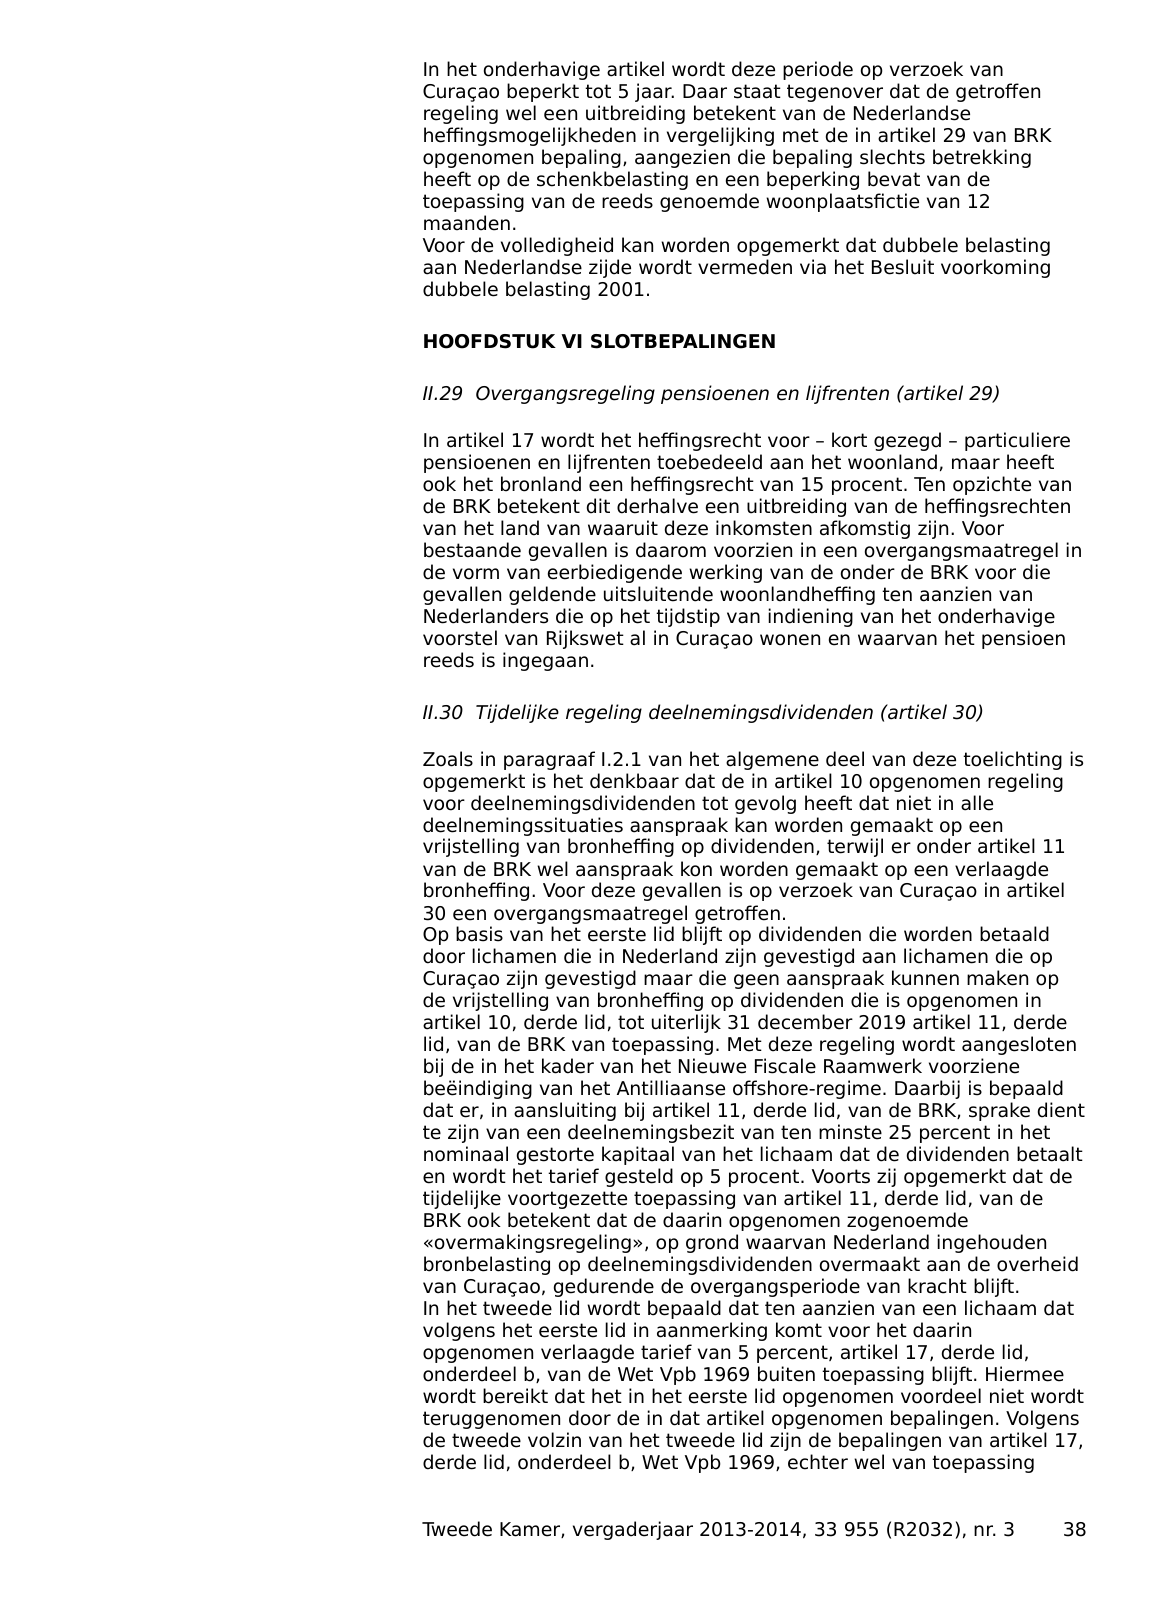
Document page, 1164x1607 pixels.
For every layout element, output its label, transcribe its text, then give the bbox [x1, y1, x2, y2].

text In het onderhavige artikel wordt deze periode op verzoek van Curaçao beperkt tot 5 jaar. Daar staat tegenover dat de getroffen regeling wel een uitbreiding betekent van de Nederlandse heffingsmogelijkheden in vergelijking met de in artikel 29 van BRK opgenomen bepaling, aangezien die bepaling slechts betrekking heeft op de schenkbelasting en een beperking bevat van de toepassing van de reeds genoemde woonplaatsfictie van 12 maanden. [422, 59, 1087, 235]
text In artikel 17 wordt het heffingsrecht voor – kort gezegd – particuliere pensioenen en lijfrenten toebedeeld aan het woonland, maar heeft ook het bronland een heffingsrecht van 15 procent. Ten opzichte van de BRK betekent dit derhalve een uitbreiding van de heffingsrechten van het land van waaruit deze inkomsten afkomstig zijn. Voor bestaande gevallen is daarom voorzien in een overgangsmaatregel in de vorm van eerbiedigende werking van de onder de BRK voor die gevallen geldende uitsluitende woonlandheffing ten aanzien van Nederlanders die op het tijdstip van indiening van het onderhavige voorstel van Rijkswet al in Curaçao wonen en waarvan het pensioen reeds is ingegaan. [422, 430, 1087, 672]
text In het tweede lid wordt bepaald dat ten aanzien van een lichaam dat volgens het eerste lid in aanmerking komt voor het daarin opgenomen verlaagde tarief van 5 percent, artikel 17, derde lid, onderdeel b, van de Wet Vpb 1969 buiten toepassing blijft. Hiermee wordt bereikt dat het in het eerste lid opgenomen voordeel niet wordt teruggenomen door de in dat artikel opgenomen bepalingen. Volgens de tweede volzin van het tweede lid zijn de bepalingen van artikel 17, derde lid, onderdeel b, Wet Vpb 1969, echter wel van toepassing [422, 1298, 1087, 1474]
subtitle II.30 Tijdelijke regeling deelnemingsdividenden (artikel 30) [422, 702, 1087, 723]
text Op basis van het eerste lid blijft op dividenden die worden betaald door lichamen die in Nederland zijn gevestigd aan lichamen die op Curaçao zijn gevestigd maar die geen aanspraak kunnen maken op de vrijstelling van bronheffing op dividenden die is opgenomen in artikel 10, derde lid, tot uiterlijk 31 december 2019 artikel 11, derde lid, van de BRK van toepassing. Met deze regeling wordt aangesloten bij de in het kader van het Nieuwe Fiscale Raamwerk voorziene beëindiging van het Antilliaanse offshore-regime. Daarbij is bepaald dat er, in aansluiting bij artikel 11, derde lid, van de BRK, sprake dient te zijn van een deelnemingsbezit van ten minste 25 percent in het nominaal gestorte kapitaal van het lichaam dat de dividenden betaalt en wordt het tarief gesteld op 5 procent. Voorts zij opgemerkt dat de tijdelijke voortgezette toepassing van artikel 11, derde lid, van de BRK ook betekent dat de daarin opgenomen zogenoemde «overmakingsregeling», op grond waarvan Nederland ingehouden bronbelasting op deelnemingsdividenden overmaakt aan de overheid van Curaçao, gedurende de overgangsperiode van kracht blijft. [422, 924, 1087, 1298]
text Voor de volledigheid kan worden opgemerkt dat dubbele belasting aan Nederlandse zijde wordt vermeden via het Besluit voorkoming dubbele belasting 2001. [422, 235, 1087, 301]
subtitle HOOFDSTUK VI SLOTBEPALINGEN [422, 331, 1087, 353]
text Zoals in paragraaf I.2.1 van het algemene deel van deze toelichting is opgemerkt is het denkbaar dat de in artikel 10 opgenomen regeling voor deelnemingsdividenden tot gevolg heeft dat niet in alle deelnemingssituaties aanspraak kan worden gemaakt op een vrijstelling van bronheffing op dividenden, terwijl er onder artikel 11 van de BRK wel aanspraak kon worden gemaakt op een verlaagde bronheffing. Voor deze gevallen is op verzoek van Curaçao in artikel 30 een overgangsmaatregel getroffen. [422, 748, 1087, 924]
subtitle II.29 Overgangsregeling pensioenen en lijfrenten (artikel 29) [422, 383, 1087, 405]
